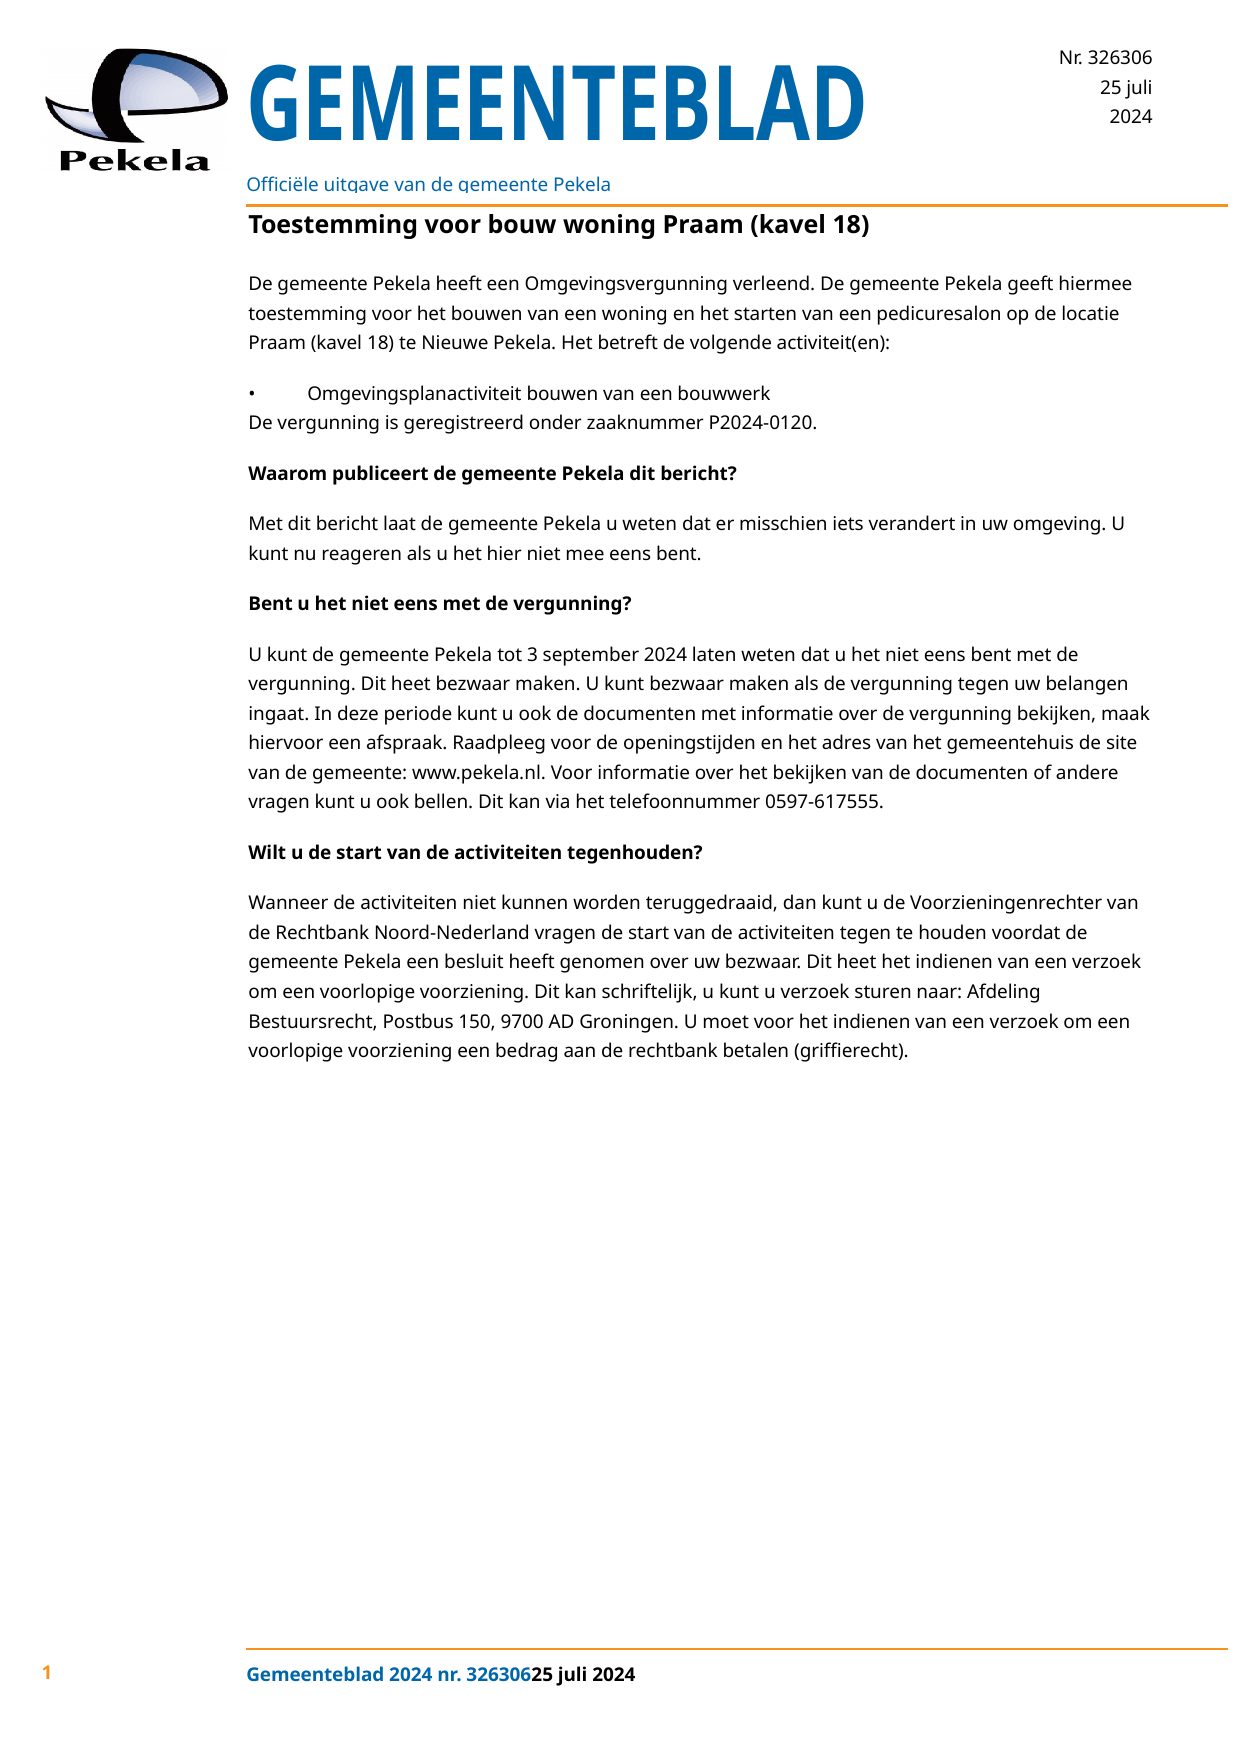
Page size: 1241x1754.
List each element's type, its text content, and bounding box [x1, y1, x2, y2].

text U kunt de gemeente Pekela tot 3 september 2024 laten weten dat u het niet eens bent met de vergunning. Dit heet bezwaar maken. U kunt bezwaar maken als de vergunning tegen uw belangen ingaat. In deze periode kunt u ook de documenten met informatie over de vergunning bekijken, maak hiervoor een afspraak. Raadpleeg voor de openingstijden en het adres van het gemeentehuis de site van de gemeente: www.pekela.nl. Voor informatie over het bekijken van de documenten of andere vragen kunt u ook bellen. Dit kan via het telefoonnummer 0597-617555. [248, 641, 1152, 814]
text De vergunning is geregistreerd onder zaaknummer P2024-0120. [248, 409, 1152, 435]
text Waarom publiceert de gemeente Pekela dit bericht? [248, 460, 1152, 486]
text De gemeente Pekela heeft een Omgevingsvergunning verleend. De gemeente Pekela geeft hiermee toestemming voor het bouwen van een woning en het starten van een pedicuresalon op de locatie Praam (kavel 18) te Nieuwe Pekela. Het betreft de volgende activiteit(en): [248, 270, 1152, 355]
text Toestemming voor bouw woning Praam (kavel 18) [248, 207, 1152, 241]
list Omgevingsplanactiviteit bouwen van een bouwwerk [248, 380, 1152, 406]
text Wanneer de activiteiten niet kunnen worden teruggedraaid, dan kunt u de Voorzieningenrechter van de Rechtbank Noord-Nederland vragen de start van de activiteiten tegen te houden voordat de gemeente Pekela een besluit heeft genomen over uw bezwaar. Dit heet het indienen van een verzoek om een voorlopige voorziening. Dit kan schriftelijk, u kunt u verzoek sturen naar: Afdeling Bestuursrecht, Postbus 150, 9700 AD Groningen. U moet voor het indienen van een verzoek om een voorlopige voorziening een bedrag aan de rechtbank betalen (griffierecht). [248, 889, 1152, 1063]
text Bent u het niet eens met de vergunning? [248, 590, 1152, 616]
picture [41, 47, 231, 172]
text Met dit bericht laat de gemeente Pekela u weten dat er misschien iets verandert in uw omgeving. U kunt nu reageren als u het hier niet mee eens bent. [248, 510, 1152, 566]
text Wilt u de start van de activiteiten tegenhouden? [248, 839, 1152, 865]
